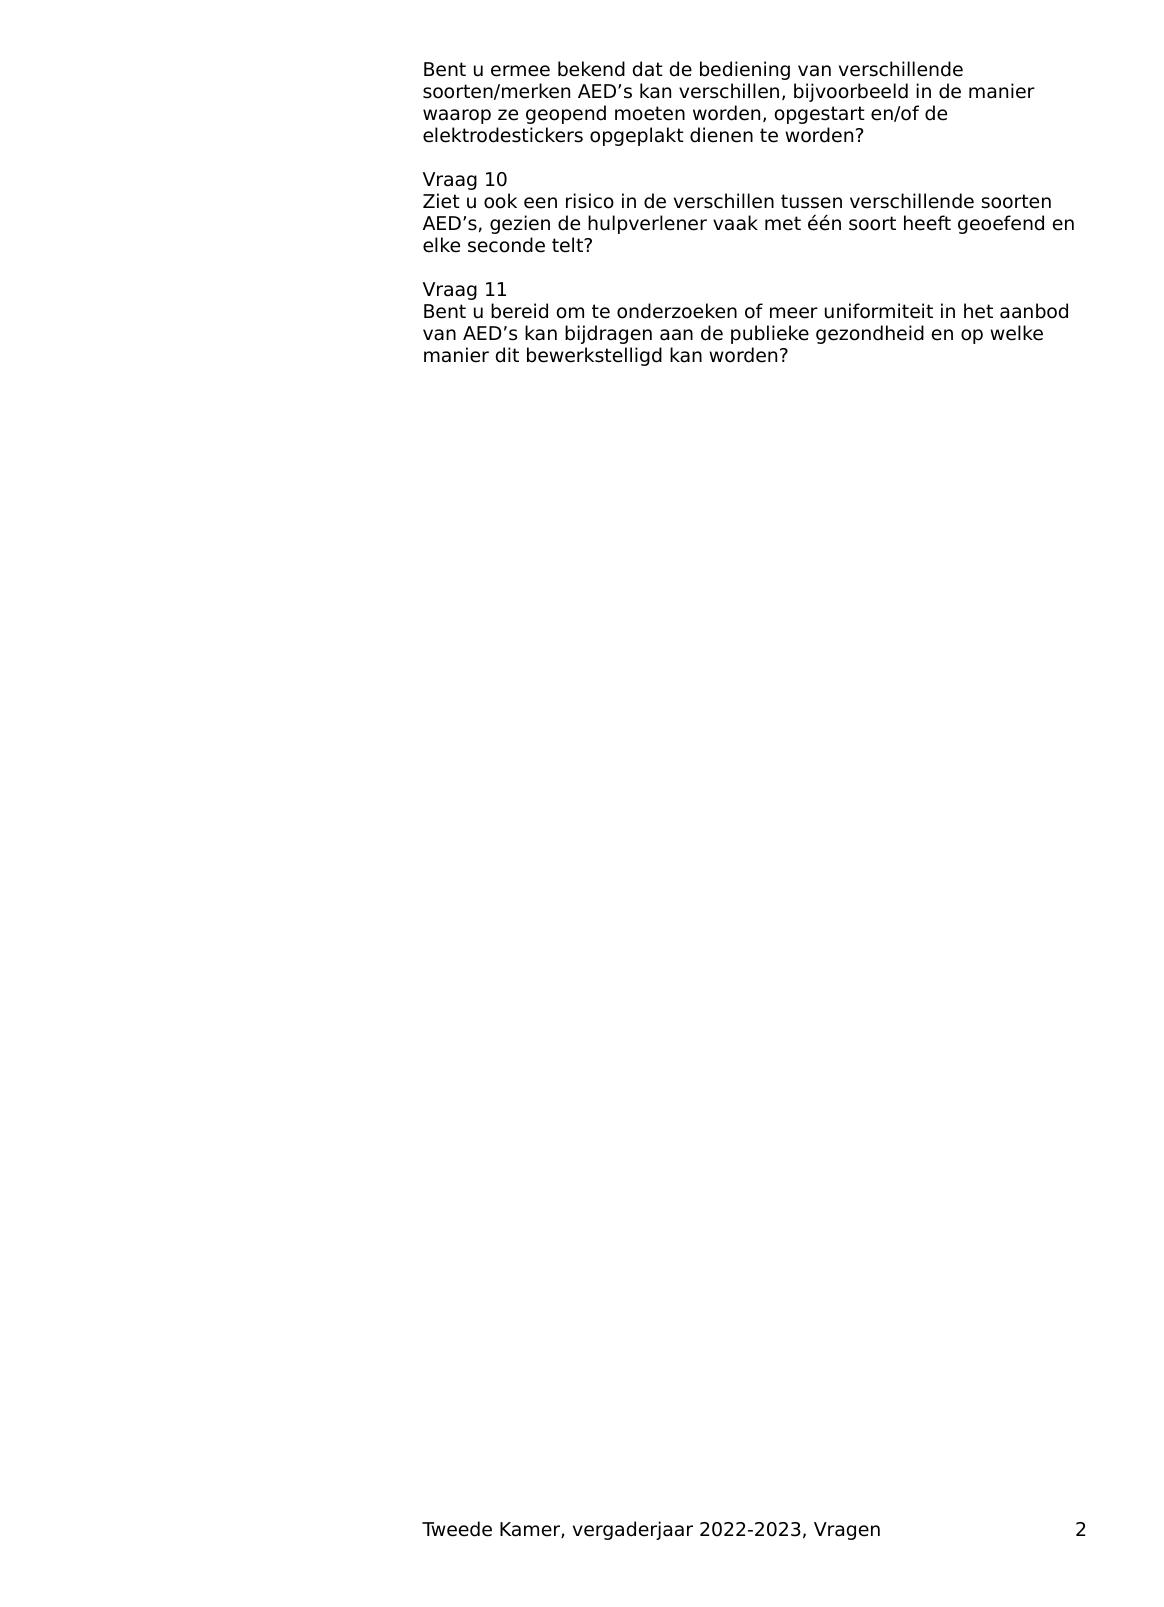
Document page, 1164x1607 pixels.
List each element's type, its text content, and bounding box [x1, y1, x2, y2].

text Bent u bereid om te onderzoeken of meer uniformiteit in het aanbod van AED’s kan bijdragen aan de publieke gezondheid en op welke manier dit bewerkstelligd kan worden? [422, 301, 1087, 367]
text Bent u ermee bekend dat de bediening van verschillende soorten/merken AED’s kan verschillen, bijvoorbeeld in de manier waarop ze geopend moeten worden, opgestart en/of de elektrodestickers opgeplakt dienen te worden? [422, 59, 1087, 147]
text Ziet u ook een risico in de verschillen tussen verschillende soorten AED’s, gezien de hulpverlener vaak met één soort heeft geoefend en elke seconde telt? [422, 191, 1087, 257]
text Vraag 10 [422, 169, 1087, 191]
text Vraag 11 [422, 279, 1087, 301]
